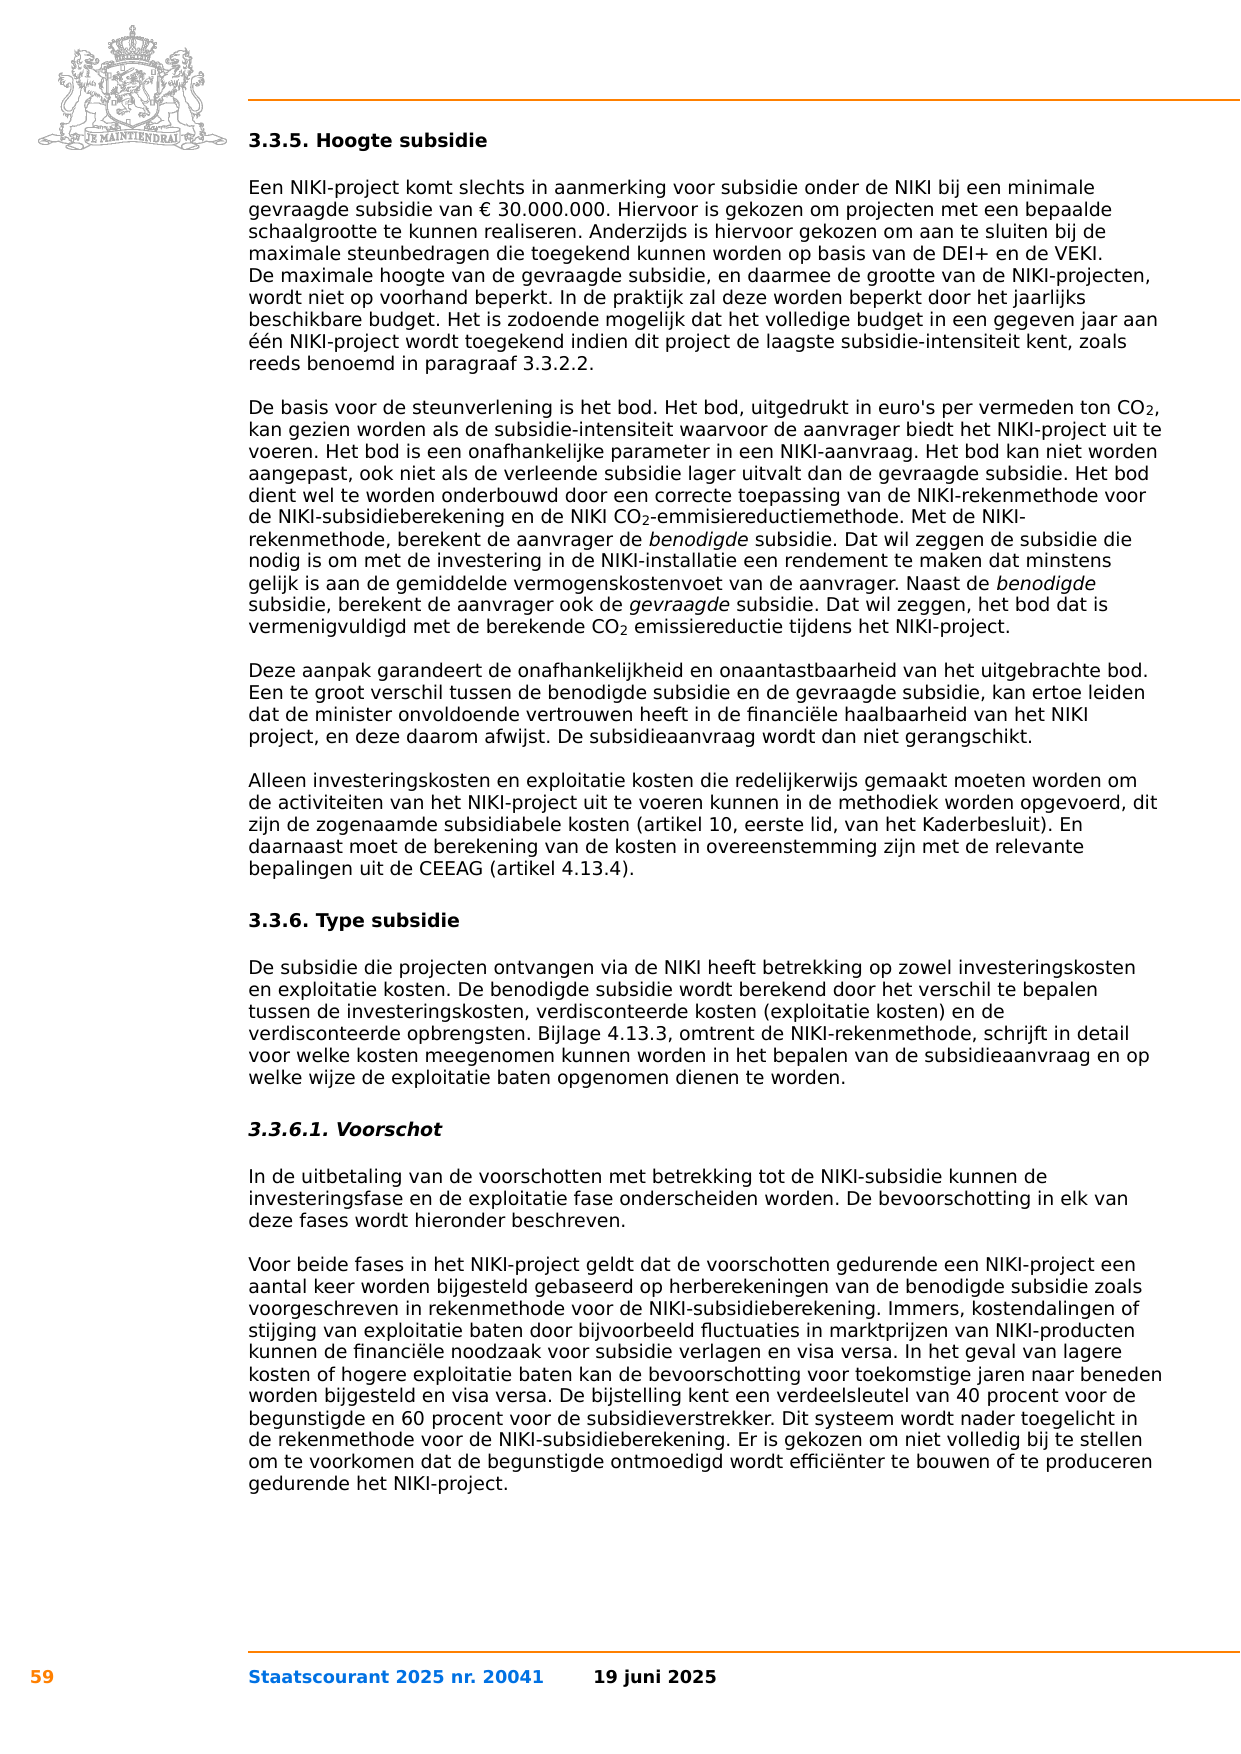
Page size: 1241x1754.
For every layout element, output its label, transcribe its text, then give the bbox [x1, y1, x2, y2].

text De maximale hoogte van de gevraagde subsidie, en daarmee de grootte van de NIKI-projecten, wordt niet op voorhand beperkt. In de praktijk zal deze worden beperkt door het jaarlijks beschikbare budget. Het is zodoende mogelijk dat het volledige budget in een gegeven jaar aan één NIKI-project wordt toegekend indien dit project de laagste subsidie-intensiteit kent, zoals reeds benoemd in paragraaf 3.3.2.2. [248, 265, 1163, 375]
text De subsidie die projecten ontvangen via de NIKI heeft betrekking op zowel investeringskosten en exploitatie kosten. De benodigde subsidie wordt berekend door het verschil te bepalen tussen de investeringskosten, verdisconteerde kosten (exploitatie kosten) en de verdisconteerde opbrengsten. Bijlage 4.13.3, omtrent de NIKI-rekenmethode, schrijft in detail voor welke kosten meegenomen kunnen worden in het bepalen van de subsidieaanvraag en op welke wijze de exploitatie baten opgenomen dienen te worden. [248, 957, 1163, 1089]
text De basis voor de steunverlening is het bod. Het bod, uitgedrukt in euro's per vermeden ton CO2, kan gezien worden als de subsidie-intensiteit waarvoor de aanvrager biedt het NIKI-project uit te voeren. Het bod is een onafhankelijke parameter in een NIKI-aanvraag. Het bod kan niet worden aangepast, ook niet als de verleende subsidie lager uitvalt dan de gevraagde subsidie. Het bod dient wel te worden onderbouwd door een correcte toepassing van de NIKI-rekenmethode voor de NIKI-subsidieberekening en de NIKI CO2-emmisiereductiemethode. Met de NIKI-rekenmethode, berekent de aanvrager de benodigde subsidie. Dat wil zeggen de subsidie die nodig is om met de investering in de NIKI-installatie een rendement te maken dat minstens gelijk is aan de gemiddelde vermogenskostenvoet van de aanvrager. Naast de benodigde subsidie, berekent de aanvrager ook de gevraagde subsidie. Dat wil zeggen, het bod dat is vermenigvuldigd met de berekende CO2 emissiereductie tijdens het NIKI-project. [248, 397, 1163, 638]
subtitle 3.3.6. Type subsidie [248, 910, 1163, 932]
picture [38, 25, 227, 150]
subtitle 3.3.5. Hoogte subsidie [248, 130, 1163, 152]
text Voor beide fases in het NIKI-project geldt dat de voorschotten gedurende een NIKI-project een aantal keer worden bijgesteld gebaseerd op herberekeningen van de benodigde subsidie zoals voorgeschreven in rekenmethode voor de NIKI-subsidieberekening. Immers, kostendalingen of stijging van exploitatie baten door bijvoorbeeld fluctuaties in marktprijzen van NIKI-producten kunnen de financiële noodzaak voor subsidie verlagen en visa versa. In het geval van lagere kosten of hogere exploitatie baten kan de bevoorschotting voor toekomstige jaren naar beneden worden bijgesteld en visa versa. De bijstelling kent een verdeelsleutel van 40 procent voor de begunstigde en 60 procent voor de subsidieverstrekker. Dit systeem wordt nader toegelicht in de rekenmethode voor de NIKI-subsidieberekening. Er is gekozen om niet volledig bij te stellen om te voorkomen dat de begunstigde ontmoedigd wordt efficiënter te bouwen of te produceren gedurende het NIKI-project. [248, 1253, 1163, 1495]
text Een NIKI-project komt slechts in aanmerking voor subsidie onder de NIKI bij een minimale gevraagde subsidie van € 30.000.000. Hiervoor is gekozen om projecten met een bepaalde schaalgrootte te kunnen realiseren. Anderzijds is hiervoor gekozen om aan te sluiten bij de maximale steunbedragen die toegekend kunnen worden op basis van de DEI+ en de VEKI. [248, 177, 1163, 265]
text In de uitbetaling van de voorschotten met betrekking tot de NIKI-subsidie kunnen de investeringsfase en de exploitatie fase onderscheiden worden. De bevoorschotting in elk van deze fases wordt hieronder beschreven. [248, 1166, 1163, 1232]
text Deze aanpak garandeert de onafhankelijkheid en onaantastbaarheid van het uitgebrachte bod. Een te groot verschil tussen de benodigde subsidie en de gevraagde subsidie, kan ertoe leiden dat de minister onvoldoende vertrouwen heeft in de financiële haalbaarheid van het NIKI project, en deze daarom afwijst. De subsidieaanvraag wordt dan niet gerangschikt. [248, 660, 1163, 748]
subtitle 3.3.6.1. Voorschot [248, 1119, 1163, 1141]
text Alleen investeringskosten en exploitatie kosten die redelijkerwijs gemaakt moeten worden om de activiteiten van het NIKI-project uit te voeren kunnen in de methodiek worden opgevoerd, dit zijn de zogenaamde subsidiabele kosten (artikel 10, eerste lid, van het Kaderbesluit). En daarnaast moet de berekening van de kosten in overeenstemming zijn met de relevante bepalingen uit de CEEAG (artikel 4.13.4). [248, 770, 1163, 880]
